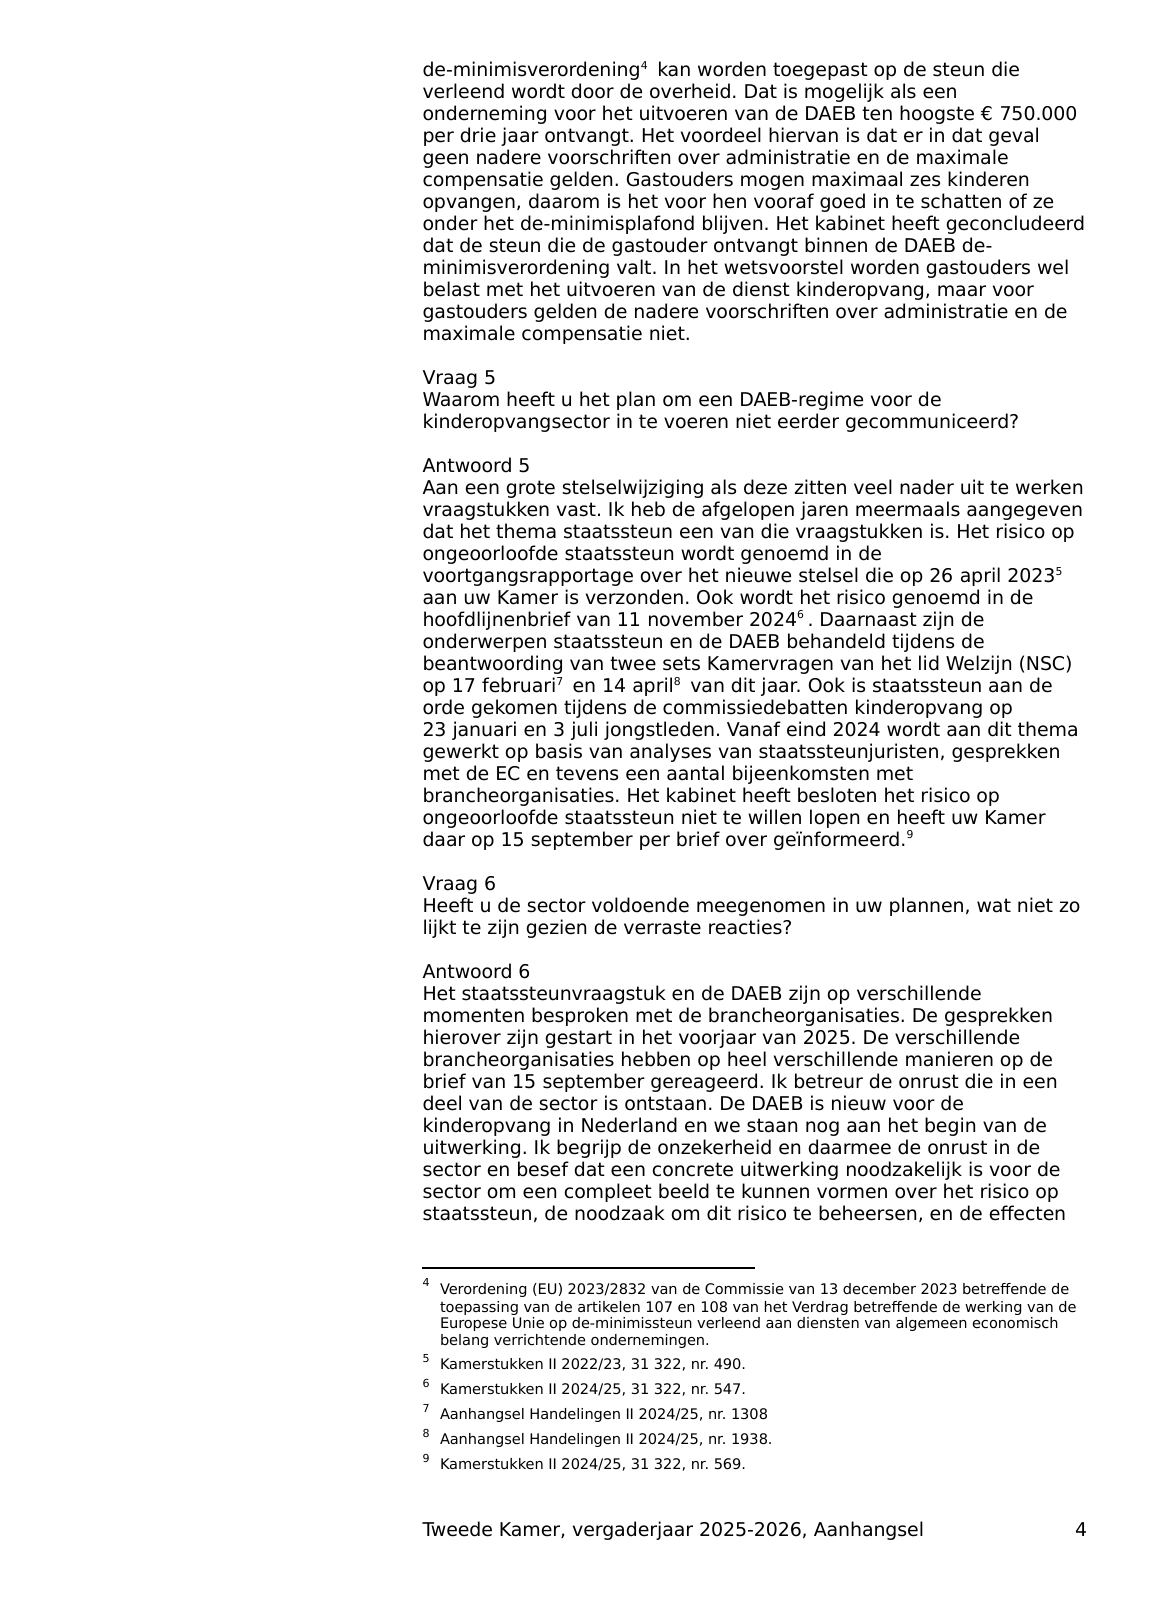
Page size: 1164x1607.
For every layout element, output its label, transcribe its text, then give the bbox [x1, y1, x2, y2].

text Vraag 5 [422, 367, 1087, 389]
text Kamerstukken II 2024/25, 31 322, nr. 569. [422, 1452, 1087, 1474]
text Aanhangsel Handelingen II 2024/25, nr. 1938. [422, 1427, 1087, 1449]
text Heeft u de sector voldoende meegenomen in uw plannen, wat niet zo lijkt te zijn gezien de verraste reacties? [422, 895, 1087, 939]
text Antwoord 5 [422, 455, 1087, 477]
text Aan een grote stelselwijziging als deze zitten veel nader uit te werken vraagstukken vast. Ik heb de afgelopen jaren meermaals aangegeven dat het thema staatssteun een van die vraagstukken is. Het risico op ongeoorloofde staatssteun wordt genoemd in de voortgangsrapportage over het nieuwe stelsel die op 26 april 2023 aan uw Kamer is verzonden. Ook wordt het risico genoemd in de hoofdlijnenbrief van 11 november 2024. Daarnaast zijn de onderwerpen staatssteun en de DAEB behandeld tijdens de beantwoording van twee sets Kamervragen van het lid Welzijn (NSC) op 17 februari en 14 april van dit jaar. Ook is staatssteun aan de orde gekomen tijdens de commissiedebatten kinderopvang op 23 januari en 3 juli jongstleden. Vanaf eind 2024 wordt aan dit thema gewerkt op basis van analyses van staatssteunjuristen, gesprekken met de EC en tevens een aantal bijeenkomsten met brancheorganisaties. Het kabinet heeft besloten het risico op ongeoorloofde staatssteun niet te willen lopen en heeft uw Kamer daar op 15 september per brief over geïnformeerd. [422, 477, 1087, 851]
text de-minimisverordening kan worden toegepast op de steun die verleend wordt door de overheid. Dat is mogelijk als een onderneming voor het uitvoeren van de DAEB ten hoogste € 750.000 per drie jaar ontvangt. Het voordeel hiervan is dat er in dat geval geen nadere voorschriften over administratie en de maximale compensatie gelden. Gastouders mogen maximaal zes kinderen opvangen, daarom is het voor hen vooraf goed in te schatten of ze onder het de-minimisplafond blijven. Het kabinet heeft geconcludeerd dat de steun die de gastouder ontvangt binnen de DAEB de-minimisverordening valt. In het wetsvoorstel worden gastouders wel belast met het uitvoeren van de dienst kinderopvang, maar voor gastouders gelden de nadere voorschriften over administratie en de maximale compensatie niet. [422, 59, 1087, 345]
text Waarom heeft u het plan om een DAEB-regime voor de kinderopvangsector in te voeren niet eerder gecommuniceerd? [422, 389, 1087, 433]
text Kamerstukken II 2024/25, 31 322, nr. 547. [422, 1377, 1087, 1399]
text Aanhangsel Handelingen II 2024/25, nr. 1308 [422, 1402, 1087, 1424]
text Antwoord 6 [422, 961, 1087, 983]
text Kamerstukken II 2022/23, 31 322, nr. 490. [422, 1352, 1087, 1374]
text Het staatssteunvraagstuk en de DAEB zijn op verschillende momenten besproken met de brancheorganisaties. De gesprekken hierover zijn gestart in het voorjaar van 2025. De verschillende brancheorganisaties hebben op heel verschillende manieren op de brief van 15 september gereageerd. Ik betreur de onrust die in een deel van de sector is ontstaan. De DAEB is nieuw voor de kinderopvang in Nederland en we staan nog aan het begin van de uitwerking. Ik begrijp de onzekerheid en daarmee de onrust in de sector en besef dat een concrete uitwerking noodzakelijk is voor de sector om een compleet beeld te kunnen vormen over het risico op staatssteun, de noodzaak om dit risico te beheersen, en de effecten [422, 983, 1087, 1225]
text Vraag 6 [422, 873, 1087, 895]
text Verordening (EU) 2023/2832 van de Commissie van 13 december 2023 betreffende de toepassing van de artikelen 107 en 108 van het Verdrag betreffende de werking van de Europese Unie op de-minimissteun verleend aan diensten van algemeen economisch belang verrichtende ondernemingen. [422, 1277, 1087, 1349]
